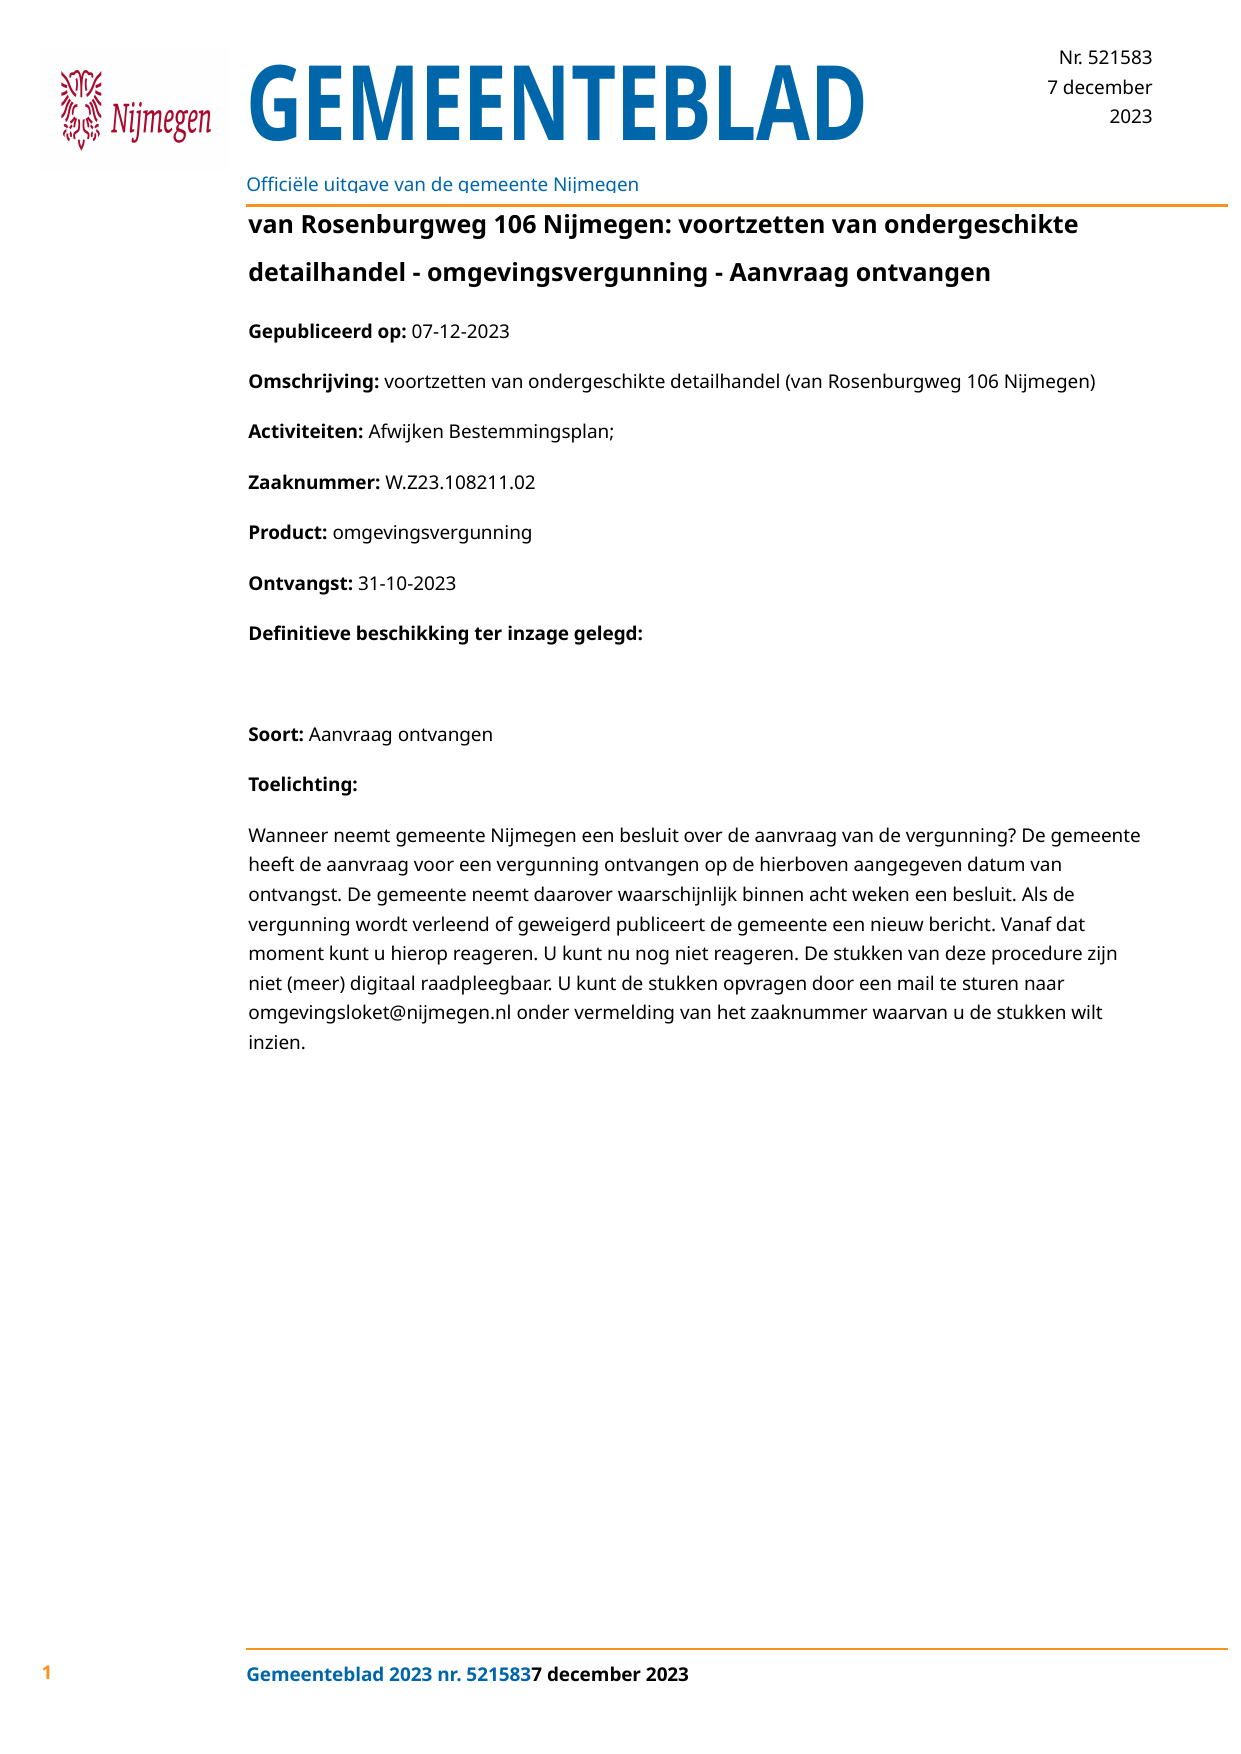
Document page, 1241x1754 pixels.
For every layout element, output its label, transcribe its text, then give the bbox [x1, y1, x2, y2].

text Wanneer neemt gemeente Nijmegen een besluit over de aanvraag van de vergunning? De gemeente heeft de aanvraag voor een vergunning ontvangen op de hierboven aangegeven datum van ontvangst. De gemeente neemt daarover waarschijnlijk binnen acht weken een besluit. Als de vergunning wordt verleend of geweigerd publiceert de gemeente een nieuw bericht. Vanaf dat moment kunt u hierop reageren. U kunt nu nog niet reageren. De stukken van deze procedure zijn niet (meer) digitaal raadpleegbaar. U kunt de stukken opvragen door een mail te sturen naar omgevingsloket@nijmegen.nl onder vermelding van het zaaknummer waarvan u de stukken wilt inzien. [248, 822, 1152, 1055]
text Definitieve beschikking ter inzage gelegd: [248, 620, 1152, 646]
text Product: omgevingsvergunning [248, 519, 1152, 545]
text Soort: Aanvraag ontvangen [248, 721, 1152, 747]
picture [41, 47, 231, 172]
text Gepubliceerd op: 07-12-2023 [248, 318, 1152, 344]
text van Rosenburgweg 106 Nijmegen: voortzetten van ondergeschikte detailhandel - omgevingsvergunning - Aanvraag ontvangen [248, 207, 1152, 288]
text Activiteiten: Afwijken Bestemmingsplan; [248, 419, 1152, 444]
text Toelichting: [248, 772, 1152, 797]
text Zaaknummer: W.Z23.108211.02 [248, 469, 1152, 495]
text Omschrijving: voortzetten van ondergeschikte detailhandel (van Rosenburgweg 106 Nijmegen) [248, 368, 1152, 394]
text Ontvangst: 31-10-2023 [248, 570, 1152, 596]
